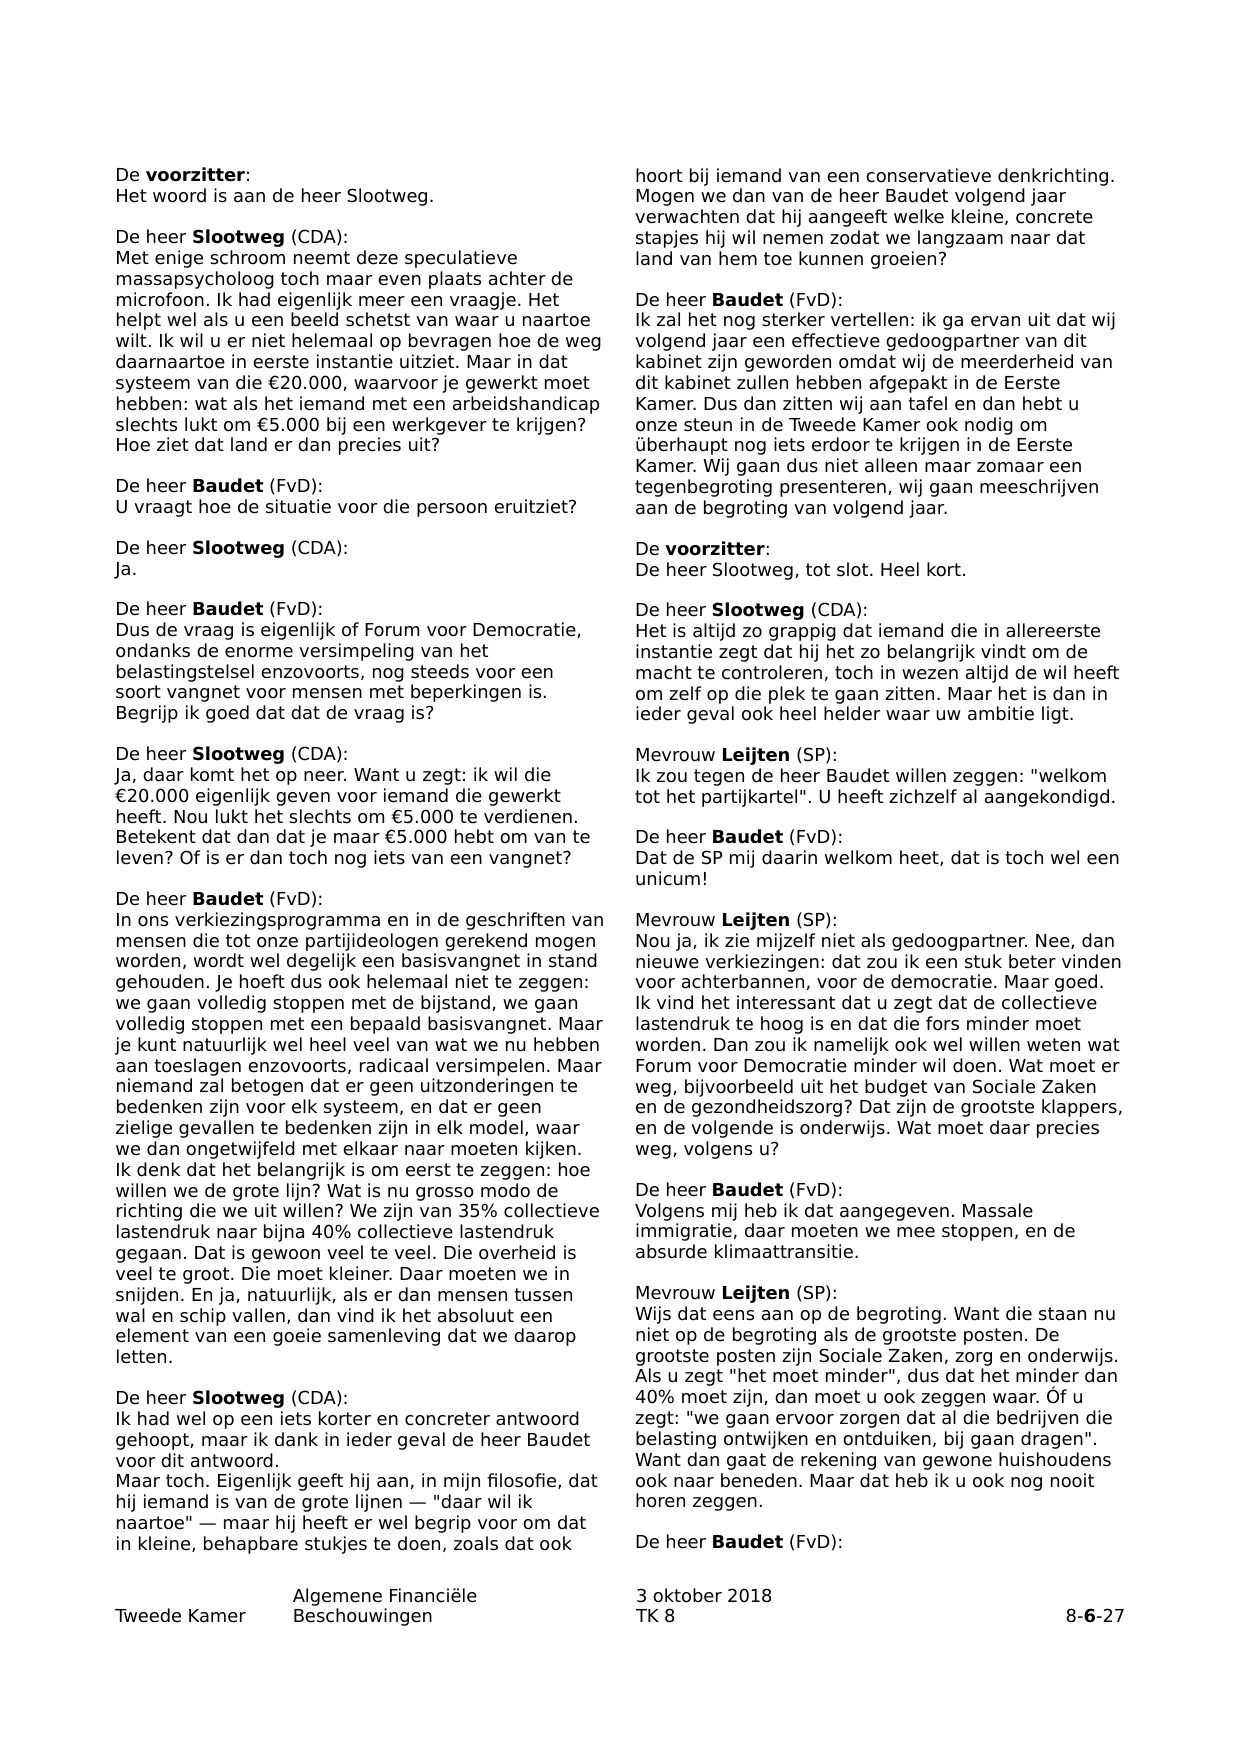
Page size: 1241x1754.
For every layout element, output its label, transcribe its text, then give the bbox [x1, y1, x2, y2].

text De heer Slootweg, tot slot. Heel kort. [635, 559, 1125, 580]
text De heer Baudet (FvD): [635, 827, 1125, 848]
text Mevrouw Leijten (SP): [635, 1283, 1125, 1304]
text Dat de SP mij daarin welkom heet, dat is toch wel een unicum! [635, 848, 1125, 890]
text Ik vind het interessant dat u zegt dat de collectieve lastendruk te hoog is en dat die fors minder moet worden. Dan zou ik namelijk ook wel willen weten wat Forum voor Democratie minder wil doen. Wat moet er weg, bijvoorbeeld uit het budget van Sociale Zaken en de gezondheidszorg? Dat zijn de grootste klappers, en de volgende is onderwijs. Wat moet daar precies weg, volgens u? [635, 993, 1125, 1160]
text U vraagt hoe de situatie voor die persoon eruitziet? [115, 497, 605, 517]
text De voorzitter: [635, 538, 1125, 559]
text Het is altijd zo grappig dat iemand die in allereerste instantie zegt dat hij het zo belangrijk vindt om de macht te controleren, toch in wezen altijd de wil heeft om zelf op die plek te gaan zitten. Maar het is dan in ieder geval ook heel helder waar uw ambitie ligt. [635, 621, 1125, 725]
text De heer Slootweg (CDA): [635, 600, 1125, 621]
text Ik zou tegen de heer Baudet willen zeggen: "welkom tot het partijkartel". U heeft zichzelf al aangekondigd. [635, 766, 1125, 807]
text Mevrouw Leijten (SP): [635, 745, 1125, 766]
text Maar toch. Eigenlijk geeft hij aan, in mijn filosofie, dat hij iemand is van de grote lijnen — "daar wil ik naartoe" — maar hij heeft er wel begrip voor om dat in kleine, behapbare stukjes te doen, zoals dat ook [115, 1471, 605, 1554]
text Met enige schroom neemt deze speculatieve massapsycholoog toch maar even plaats achter de microfoon. Ik had eigenlijk meer een vraagje. Het helpt wel als u een beeld schetst van waar u naartoe wilt. Ik wil u er niet helemaal op bevragen hoe de weg daarnaartoe in eerste instantie uitziet. Maar in dat systeem van die €20.000, waarvoor je gewerkt moet hebben: wat als het iemand met een arbeidshandicap slechts lukt om €5.000 bij een werkgever te krijgen? Hoe ziet dat land er dan precies uit? [115, 248, 605, 456]
text Ik zal het nog sterker vertellen: ik ga ervan uit dat wij volgend jaar een effectieve gedoogpartner van dit kabinet zijn geworden omdat wij de meerderheid van dit kabinet zullen hebben afgepakt in de Eerste Kamer. Dus dan zitten wij aan tafel en dan hebt u onze steun in de Tweede Kamer ook nodig om überhaupt nog iets erdoor te krijgen in de Eerste Kamer. Wij gaan dus niet alleen maar zomaar een tegenbegroting presenteren, wij gaan meeschrijven aan de begroting van volgend jaar. [635, 310, 1125, 518]
text Ik had wel op een iets korter en concreter antwoord gehoopt, maar ik dank in ieder geval de heer Baudet voor dit antwoord. [115, 1409, 605, 1471]
text De heer Slootweg (CDA): [115, 744, 605, 765]
text In ons verkiezingsprogramma en in de geschriften van mensen die tot onze partijideologen gerekend mogen worden, wordt wel degelijk een basisvangnet in stand gehouden. Je hoeft dus ook helemaal niet te zeggen: we gaan volledig stoppen met de bijstand, we gaan volledig stoppen met een bepaald basisvangnet. Maar je kunt natuurlijk wel heel veel van wat we nu hebben aan toeslagen enzovoorts, radicaal versimpelen. Maar niemand zal betogen dat er geen uitzonderingen te bedenken zijn voor elk systeem, en dat er geen zielige gevallen te bedenken zijn in elk model, waar we dan ongetwijfeld met elkaar naar moeten kijken. [115, 909, 605, 1159]
text Ja, daar komt het op neer. Want u zegt: ik wil die €20.000 eigenlijk geven voor iemand die gewerkt heeft. Nou lukt het slechts om €5.000 te verdienen. Betekent dat dan dat je maar €5.000 hebt om van te leven? Of is er dan toch nog iets van een vangnet? [115, 765, 605, 869]
text Dus de vraag is eigenlijk of Forum voor Democratie, ondanks de enorme versimpeling van het belastingstelsel enzovoorts, nog steeds voor een soort vangnet voor mensen met beperkingen is. Begrijp ik goed dat dat de vraag is? [115, 620, 605, 724]
text Mevrouw Leijten (SP): [635, 910, 1125, 931]
text De heer Slootweg (CDA): [115, 227, 605, 248]
text Ja. [115, 558, 605, 579]
text De heer Slootweg (CDA): [115, 1388, 605, 1409]
text De heer Baudet (FvD): [635, 1180, 1125, 1200]
text Nou ja, ik zie mijzelf niet als gedoogpartner. Nee, dan nieuwe verkiezingen: dat zou ik een stuk beter vinden voor achterbannen, voor de democratie. Maar goed. [635, 931, 1125, 993]
text Het woord is aan de heer Slootweg. [115, 186, 605, 207]
text De heer Slootweg (CDA): [115, 537, 605, 558]
text Volgens mij heb ik dat aangegeven. Massale immigratie, daar moeten we mee stoppen, en de absurde klimaattransitie. [635, 1200, 1125, 1263]
text Wijs dat eens aan op de begroting. Want die staan nu niet op de begroting als de grootste posten. De grootste posten zijn Sociale Zaken, zorg en onderwijs. Als u zegt "het moet minder", dus dat het minder dan 40% moet zijn, dan moet u ook zeggen waar. Óf u zegt: "we gaan ervoor zorgen dat al die bedrijven die belasting ontwijken en ontduiken, bij gaan dragen". Want dan gaat de rekening van gewone huishoudens ook naar beneden. Maar dat heb ik u ook nog nooit horen zeggen. [635, 1304, 1125, 1512]
text De voorzitter: [115, 165, 605, 186]
text Ik denk dat het belangrijk is om eerst te zeggen: hoe willen we de grote lijn? Wat is nu grosso modo de richting die we uit willen? We zijn van 35% collectieve lastendruk naar bijna 40% collectieve lastendruk gegaan. Dat is gewoon veel te veel. Die overheid is veel te groot. Die moet kleiner. Daar moeten we in snijden. En ja, natuurlijk, als er dan mensen tussen wal en schip vallen, dan vind ik het absoluut een element van een goeie samenleving dat we daarop letten. [115, 1159, 605, 1368]
text De heer Baudet (FvD): [635, 1532, 1125, 1553]
text De heer Baudet (FvD): [635, 289, 1125, 310]
text De heer Baudet (FvD): [115, 599, 605, 620]
text De heer Baudet (FvD): [115, 889, 605, 909]
text hoort bij iemand van een conservatieve denkrichting. Mogen we dan van de heer Baudet volgend jaar verwachten dat hij aangeeft welke kleine, concrete stapjes hij wil nemen zodat we langzaam naar dat land van hem toe kunnen groeien? [635, 165, 1125, 269]
text De heer Baudet (FvD): [115, 476, 605, 497]
